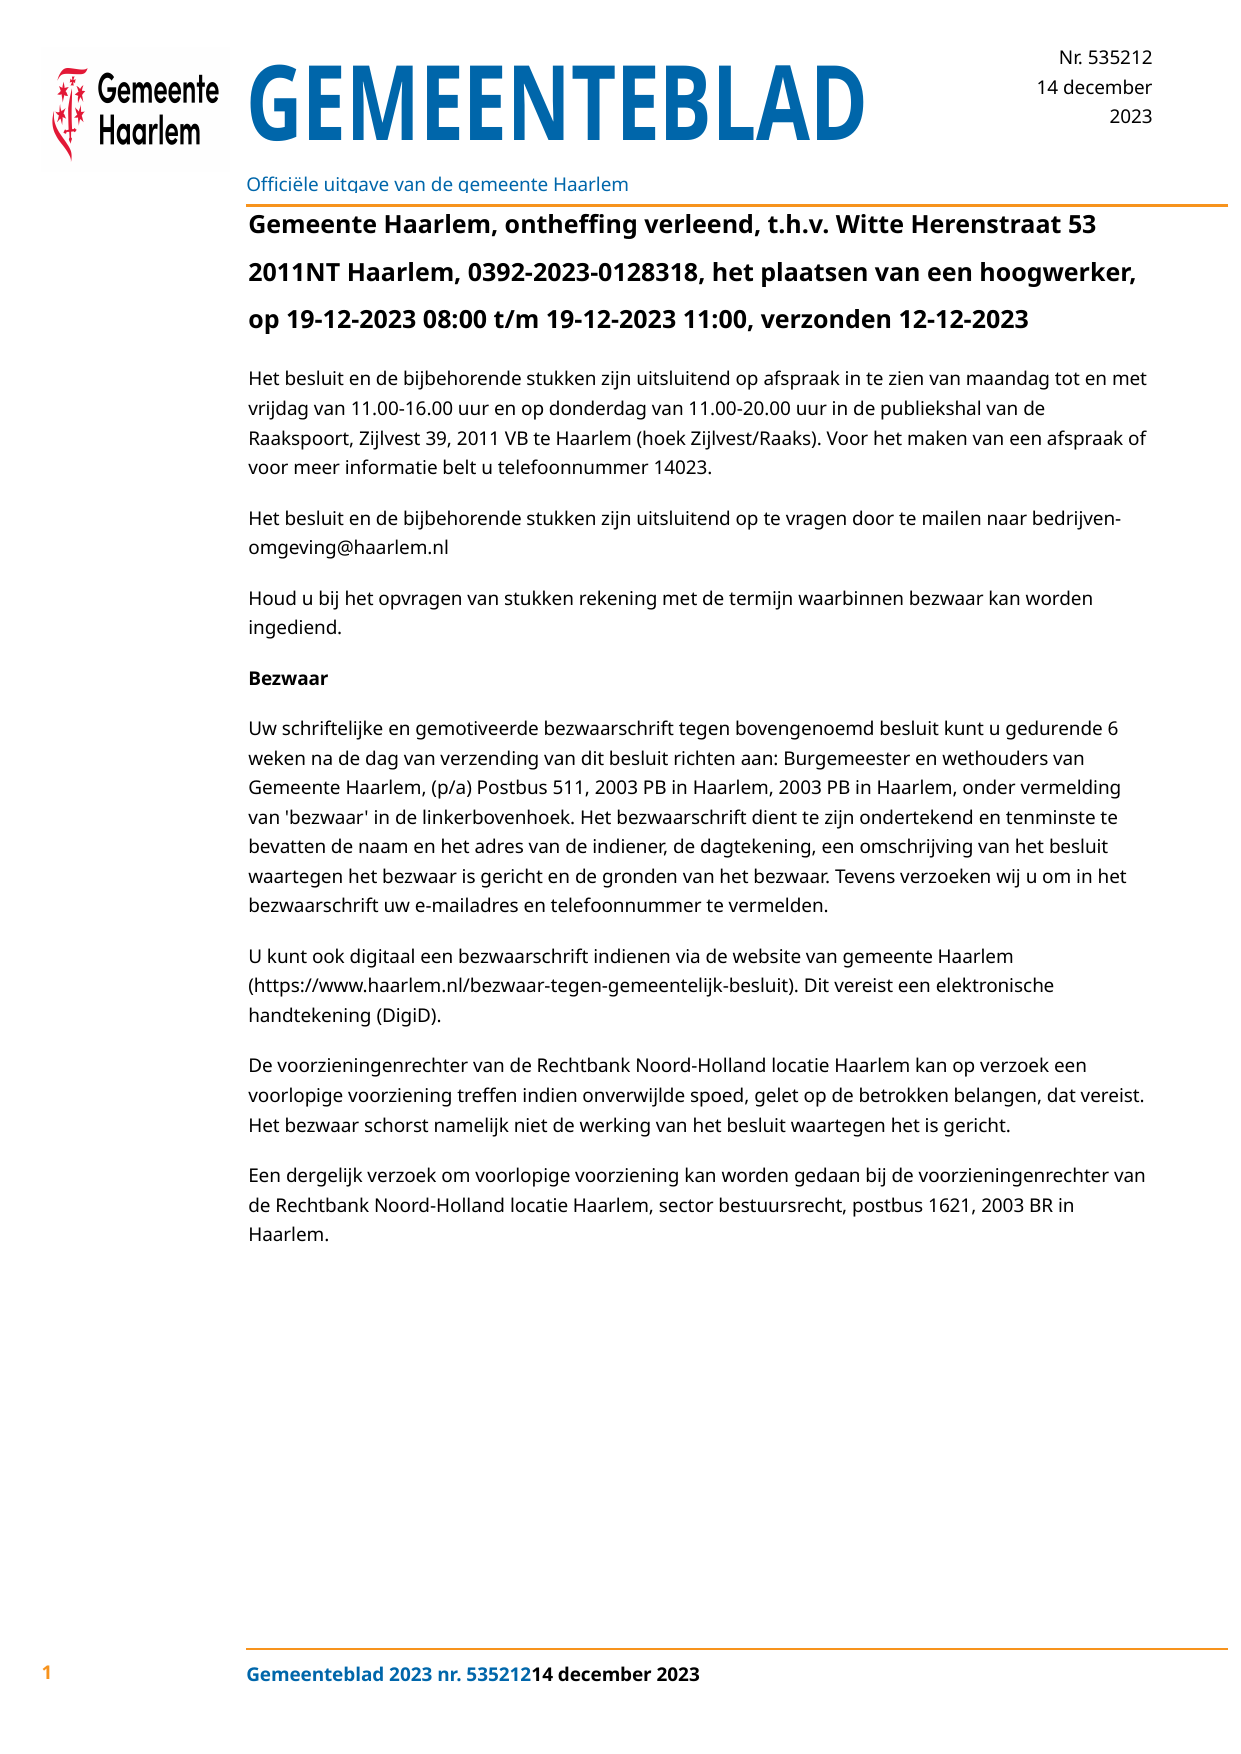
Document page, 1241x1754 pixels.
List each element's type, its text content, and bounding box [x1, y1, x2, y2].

text Het besluit en de bijbehorende stukken zijn uitsluitend op te vragen door te mailen naar bedrijven-omgeving@haarlem.nl [248, 505, 1152, 560]
text Uw schriftelijke en gemotiveerde bezwaarschrift tegen bovengenoemd besluit kunt u gedurende 6 weken na de dag van verzending van dit besluit richten aan: Burgemeester en wethouders van Gemeente Haarlem, (p/a) Postbus 511, 2003 PB in Haarlem, 2003 PB in Haarlem, onder vermelding van 'bezwaar' in de linkerbovenhoek. Het bezwaarschrift dient te zijn ondertekend en tenminste te bevatten de naam en het adres van de indiener, de dagtekening, een omschrijving van het besluit waartegen het bezwaar is gericht en de gronden van het bezwaar. Tevens verzoeken wij u om in het bezwaarschrift uw e-mailadres en telefoonnummer te vermelden. [248, 715, 1152, 918]
text De voorzieningenrechter van de Rechtbank Noord-Holland locatie Haarlem kan op verzoek een voorlopige voorziening treffen indien onverwijlde spoed, gelet op de betrokken belangen, dat vereist. Het bezwaar schorst namelijk niet de werking van het besluit waartegen het is gericht. [248, 1053, 1152, 1137]
text Gemeente Haarlem, ontheffing verleend, t.h.v. Witte Herenstraat 53 2011NT Haarlem, 0392-2023-0128318, het plaatsen van een hoogwerker, op 19-12-2023 08:00 t/m 19-12-2023 11:00, verzonden 12-12-2023 [248, 207, 1152, 336]
picture [41, 47, 231, 172]
text Het besluit en de bijbehorende stukken zijn uitsluitend op afspraak in te zien van maandag tot en met vrijdag van 11.00-16.00 uur en op donderdag van 11.00-20.00 uur in de publiekshal van de Raakspoort, Zijlvest 39, 2011 VB te Haarlem (hoek Zijlvest/Raaks). Voor het maken van een afspraak of voor meer informatie belt u telefoonnummer 14023. [248, 366, 1152, 480]
text Een dergelijk verzoek om voorlopige voorziening kan worden gedaan bij de voorzieningenrechter van de Rechtbank Noord-Holland locatie Haarlem, sector bestuursrecht, postbus 1621, 2003 BR in Haarlem. [248, 1162, 1152, 1247]
text Bezwaar [248, 665, 1152, 690]
text U kunt ook digitaal een bezwaarschrift indienen via de website van gemeente Haarlem (https://www.haarlem.nl/bezwaar-tegen-gemeentelijk-besluit). Dit vereist een elektronische handtekening (DigiD). [248, 943, 1152, 1028]
text Houd u bij het opvragen van stukken rekening met de termijn waarbinnen bezwaar kan worden ingediend. [248, 585, 1152, 640]
